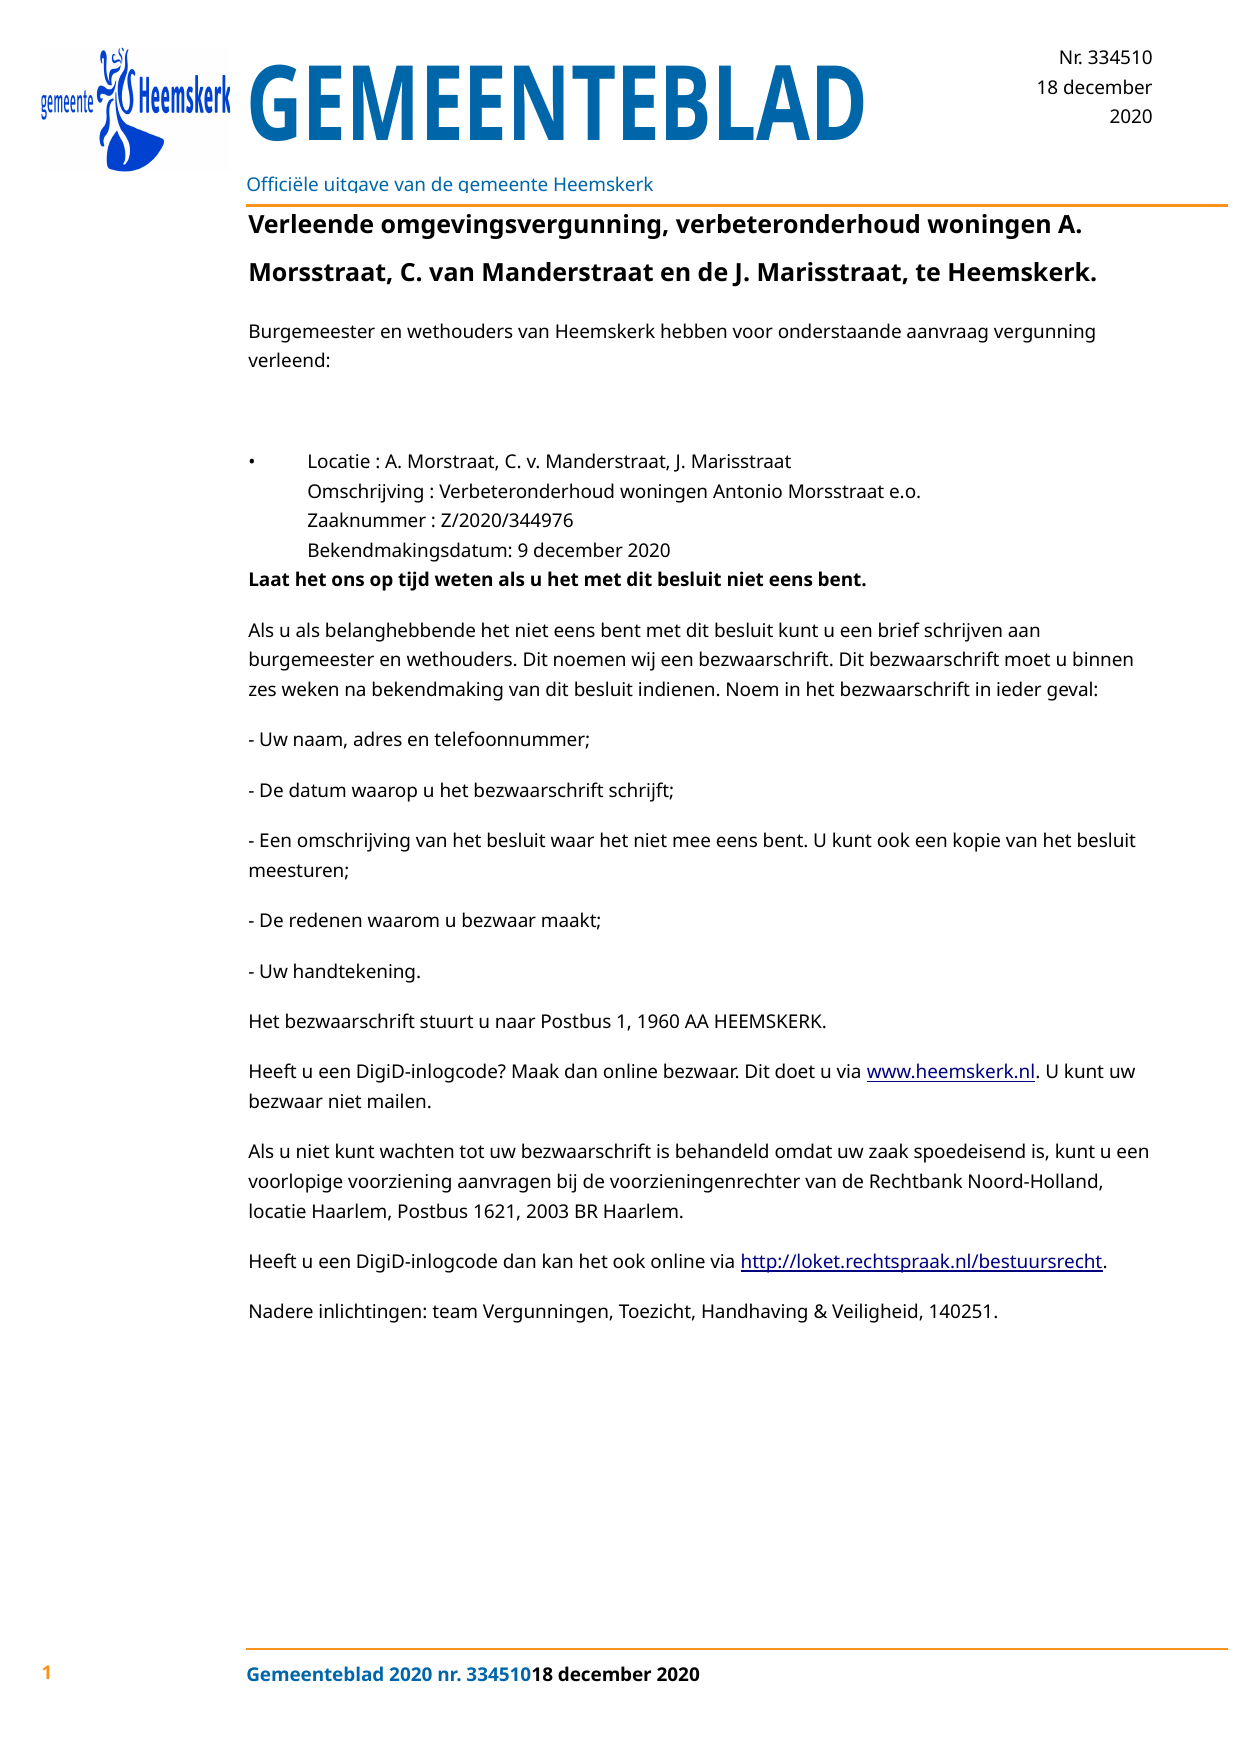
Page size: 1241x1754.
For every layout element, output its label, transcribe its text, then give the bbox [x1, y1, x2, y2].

list Omschrijving : Verbeteronderhoud woningen Antonio Morsstraat e.o. [248, 478, 1152, 504]
text Heeft u een DigiD-inlogcode? Maak dan online bezwaar. Dit doet u via www.heemskerk.nl. U kunt uw bezwaar niet mailen. [248, 1059, 1152, 1114]
text Heeft u een DigiD-inlogcode dan kan het ook online via http://loket.rechtspraak.nl/bestuursrecht. [248, 1248, 1152, 1274]
text Als u als belanghebbende het niet eens bent met dit besluit kunt u een brief schrijven aan burgemeester en wethouders. Dit noemen wij een bezwaarschrift. Dit bezwaarschrift moet u binnen zes weken na bekendmaking van dit besluit indienen. Noem in het bezwaarschrift in ieder geval: [248, 617, 1152, 702]
text Als u niet kunt wachten tot uw bezwaarschrift is behandeld omdat uw zaak spoedeisend is, kunt u een voorlopige voorziening aanvragen bij de voorzieningenrechter van de Rechtbank Noord-Holland, locatie Haarlem, Postbus 1621, 2003 BR Haarlem. [248, 1139, 1152, 1224]
text Het bezwaarschrift stuurt u naar Postbus 1, 1960 AA HEEMSKERK. [248, 1008, 1152, 1034]
text - De redenen waarom u bezwaar maakt; [248, 907, 1152, 933]
text - De datum waarop u het bezwaarschrift schrijft; [248, 777, 1152, 803]
text Laat het ons op tijd weten als u het met dit besluit niet eens bent. [248, 567, 1152, 592]
text Nadere inlichtingen: team Vergunningen, Toezicht, Handhaving & Veiligheid, 140251. [248, 1299, 1152, 1324]
list Locatie : A. Morstraat, C. v. Manderstraat, J. Marisstraat [248, 448, 1152, 474]
text - Een omschrijving van het besluit waar het niet mee eens bent. U kunt ook een kopie van het besluit meesturen; [248, 827, 1152, 883]
picture [41, 47, 231, 172]
list Zaaknummer : Z/2020/344976 [248, 507, 1152, 533]
text - Uw naam, adres en telefoonnummer; [248, 727, 1152, 752]
text Verleende omgevingsvergunning, verbeteronderhoud woningen A. Morsstraat, C. van Manderstraat en de J. Marisstraat, te Heemskerk. [248, 207, 1152, 288]
list Bekendmakingsdatum: 9 december 2020 [248, 537, 1152, 563]
text Burgemeester en wethouders van Heemskerk hebben voor onderstaande aanvraag vergunning verleend: [248, 318, 1152, 373]
text - Uw handtekening. [248, 958, 1152, 984]
